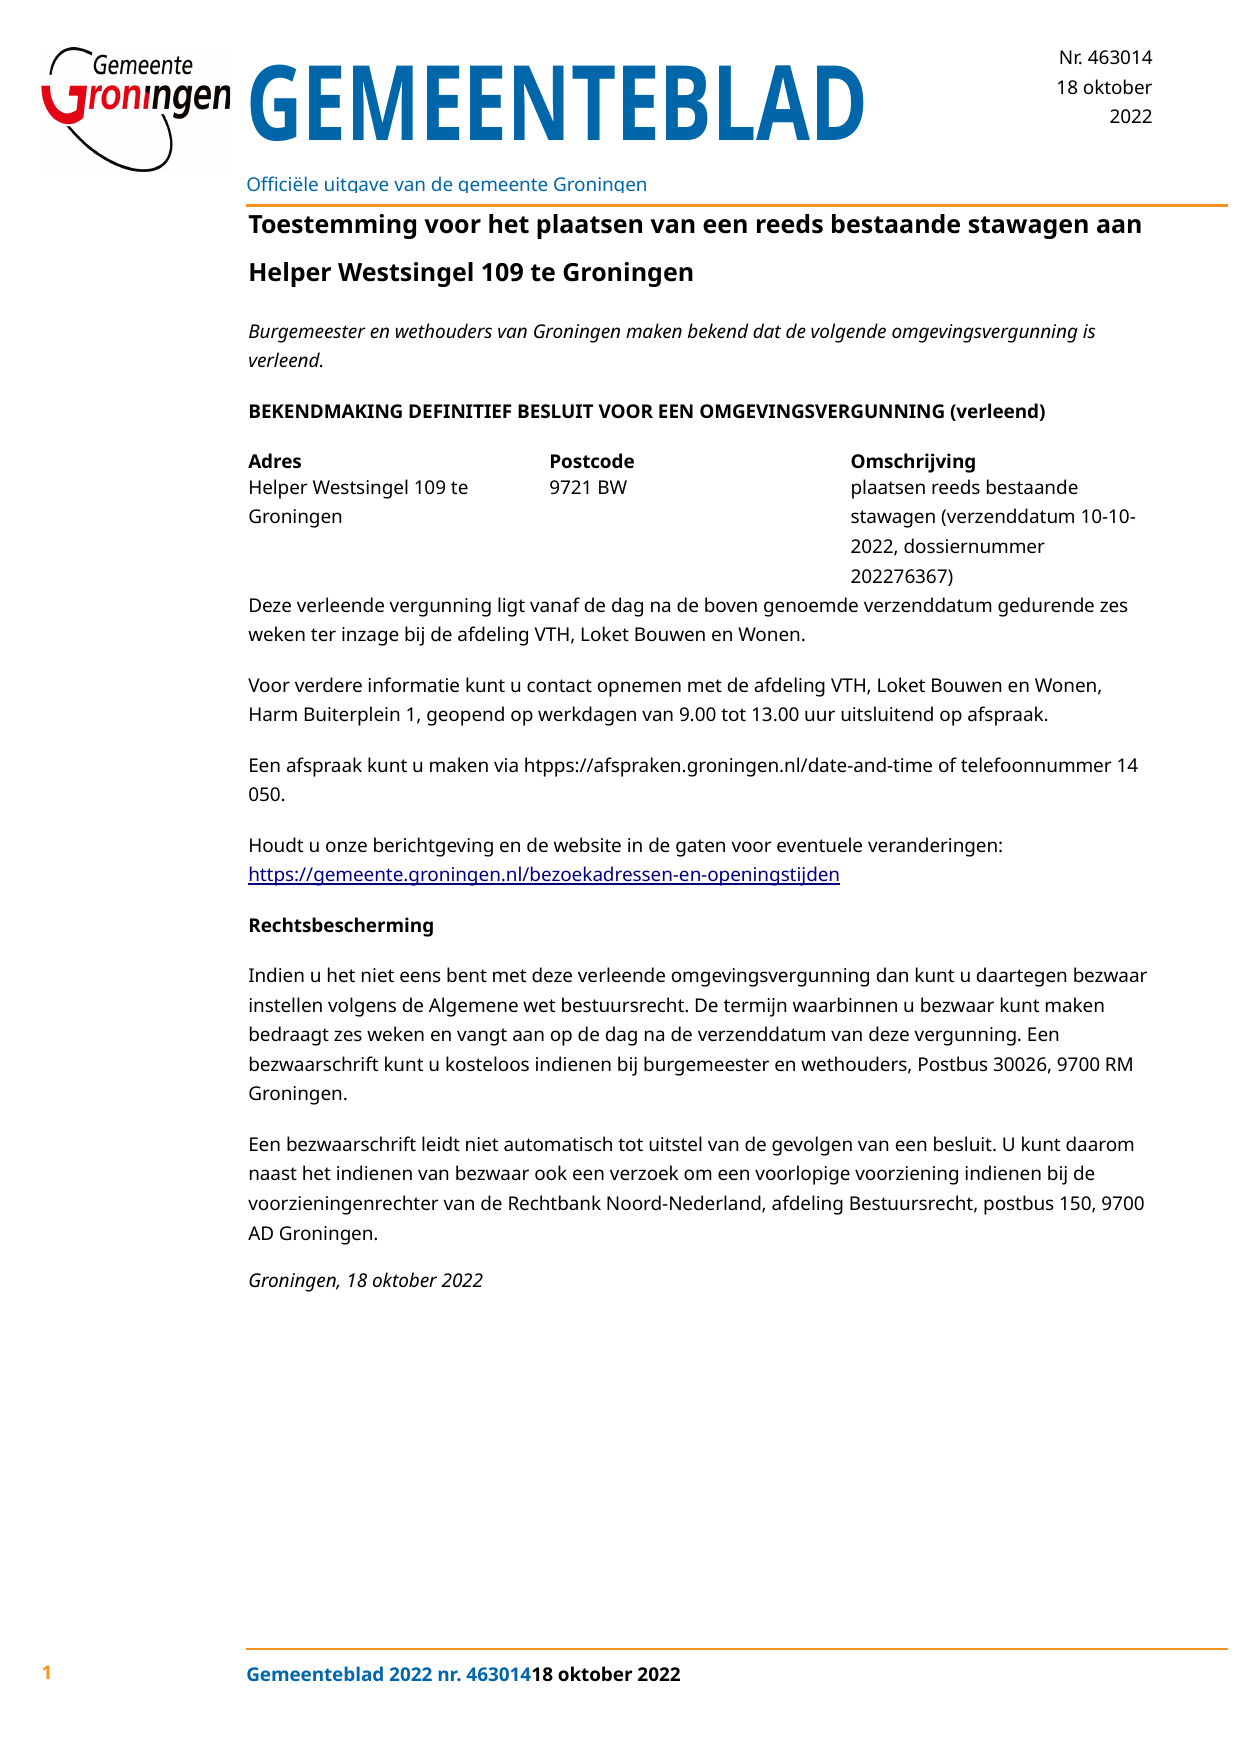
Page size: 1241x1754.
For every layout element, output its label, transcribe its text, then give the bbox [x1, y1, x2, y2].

text Een afspraak kunt u maken via htpps://afspraken.groningen.nl/date-and-time of telefoonnummer 14 050. [248, 752, 1152, 807]
text Indien u het niet eens bent met deze verleende omgevingsvergunning dan kunt u daartegen bezwaar instellen volgens de Algemene wet bestuursrecht. De termijn waarbinnen u bezwaar kunt maken bedraagt zes weken en vangt aan op de dag na de verzenddatum van deze vergunning. Een bezwaarschrift kunt u kosteloos indienen bij burgemeester en wethouders, Postbus 30026, 9700 RM Groningen. [248, 962, 1152, 1106]
picture [41, 47, 231, 172]
text BEKENDMAKING DEFINITIEF BESLUIT VOOR EEN OMGEVINGSVERGUNNING (verleend) [248, 398, 1152, 424]
table_header Omschrijving [850, 449, 1152, 474]
text Rechtsbescherming [248, 912, 1152, 938]
table_header Postcode [549, 449, 850, 474]
text Toestemming voor het plaatsen van een reeds bestaande stawagen aan Helper Westsingel 109 te Groningen [248, 207, 1152, 288]
table_header Adres [248, 449, 549, 474]
table_cell Helper Westsingel 109 te Groningen [248, 474, 549, 589]
text Houdt u onze berichtgeving en de website in de gaten voor eventuele veranderingen: https://gemeente.groningen.nl/bezoekadressen-en-openingstijden [248, 832, 1152, 887]
table_cell 9721 BW [549, 474, 850, 589]
text Groningen, 18 oktober 2022 [248, 1268, 1152, 1293]
table_cell plaatsen reeds bestaande stawagen (verzenddatum 10-10-2022, dossiernummer 202276367) [850, 474, 1152, 589]
text Voor verdere informatie kunt u contact opnemen met de afdeling VTH, Loket Bouwen en Wonen, Harm Buiterplein 1, geopend op werkdagen van 9.00 tot 13.00 uur uitsluitend op afspraak. [248, 672, 1152, 727]
text Deze verleende vergunning ligt vanaf de dag na de boven genoemde verzenddatum gedurende zes weken ter inzage bij de afdeling VTH, Loket Bouwen en Wonen. [248, 592, 1152, 647]
text Burgemeester en wethouders van Groningen maken bekend dat de volgende omgevingsvergunning is verleend. [248, 318, 1152, 373]
text Een bezwaarschrift leidt niet automatisch tot uitstel van de gevolgen van een besluit. U kunt daarom naast het indienen van bezwaar ook een verzoek om een voorlopige voorziening indienen bij de voorzieningenrechter van de Rechtbank Noord-Nederland, afdeling Bestuursrecht, postbus 150, 9700 AD Groningen. [248, 1131, 1152, 1246]
